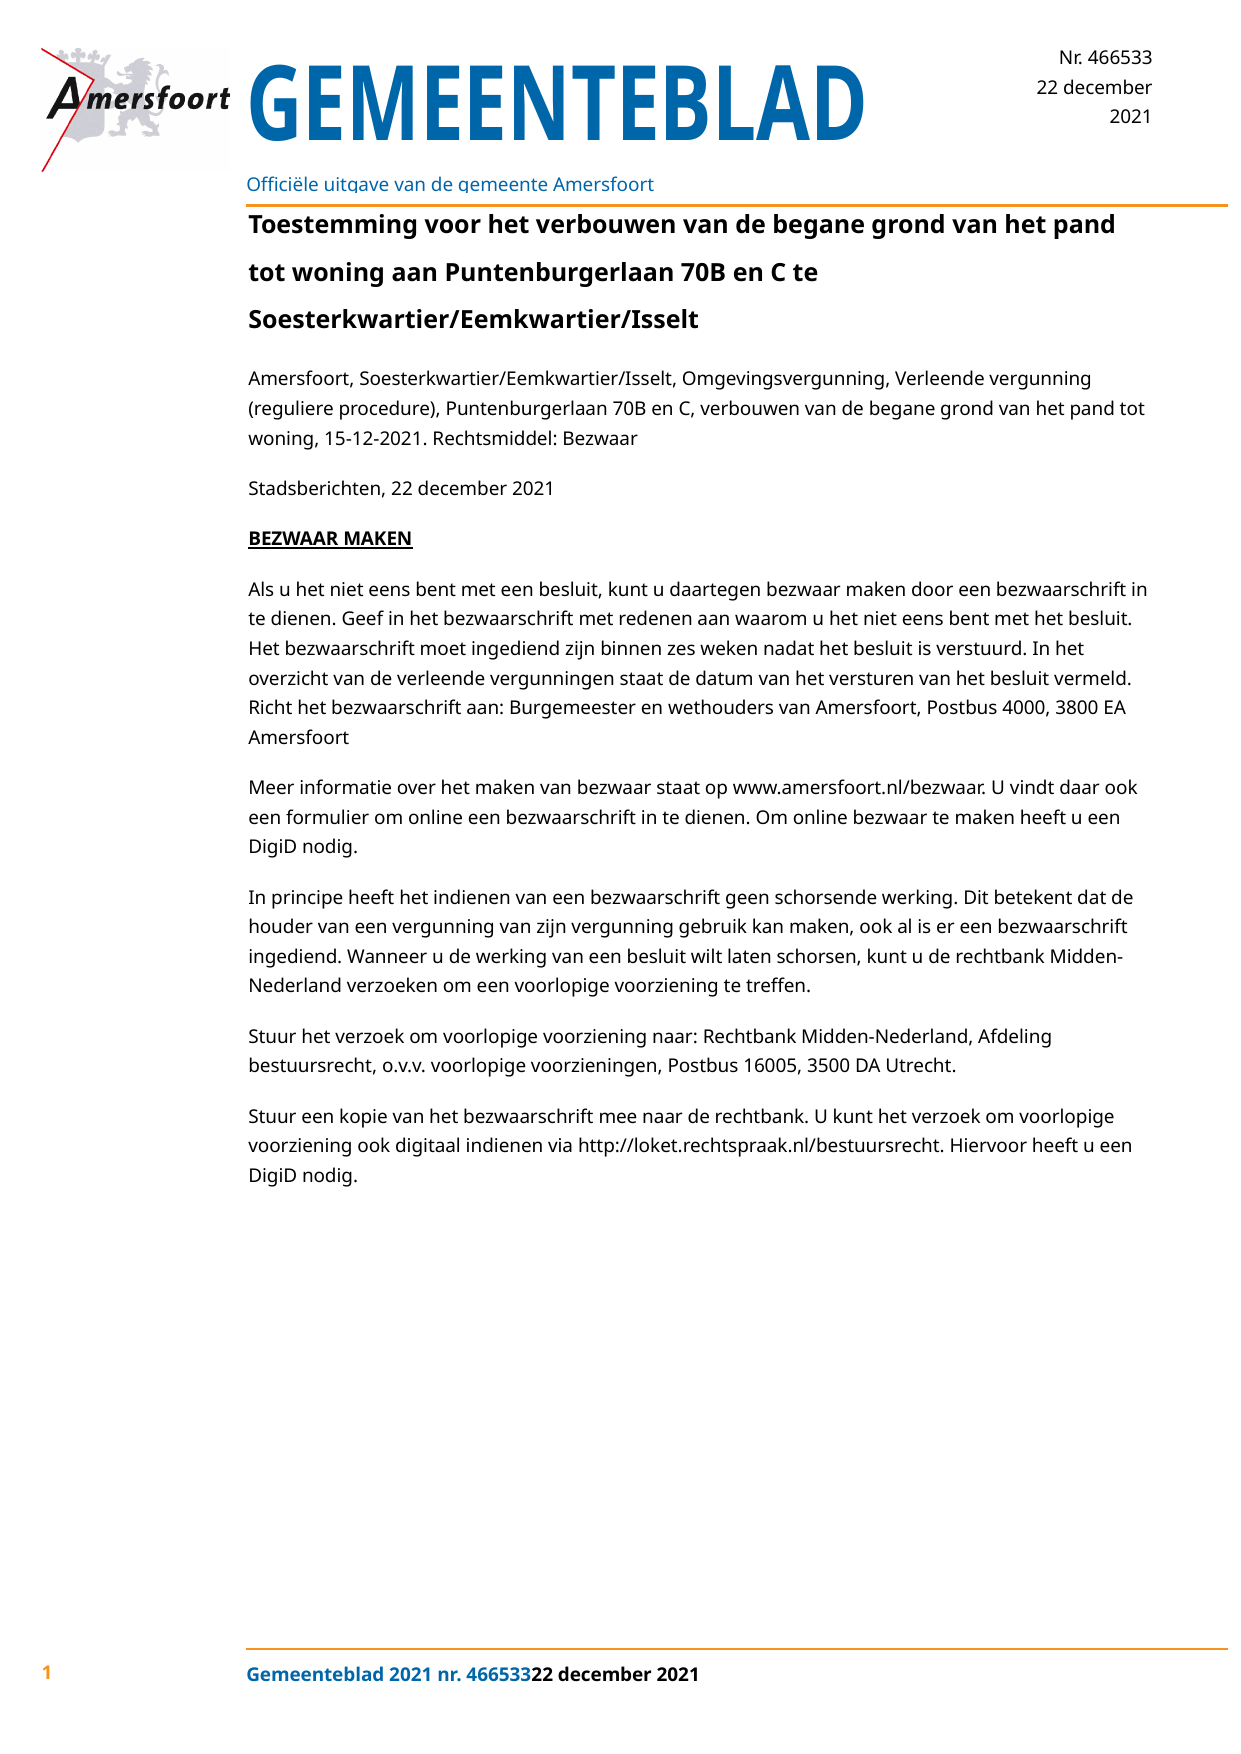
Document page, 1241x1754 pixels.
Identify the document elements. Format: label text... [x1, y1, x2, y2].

picture [41, 47, 231, 172]
text Stuur een kopie van het bezwaarschrift mee naar de rechtbank. U kunt het verzoek om voorlopige voorziening ook digitaal indienen via http://loket.rechtspraak.nl/bestuursrecht. Hiervoor heeft u een DigiD nodig. [248, 1103, 1152, 1188]
text Stadsberichten, 22 december 2021 [248, 475, 1152, 501]
text In principe heeft het indienen van een bezwaarschrift geen schorsende werking. Dit betekent dat de houder van een vergunning van zijn vergunning gebruik kan maken, ook al is er een bezwaarschrift ingediend. Wanneer u de werking van een besluit wilt laten schorsen, kunt u de rechtbank Midden-Nederland verzoeken om een voorlopige voorziening te treffen. [248, 884, 1152, 998]
text Meer informatie over het maken van bezwaar staat op www.amersfoort.nl/bezwaar. U vindt daar ook een formulier om online een bezwaarschrift in te dienen. Om online bezwaar te maken heeft u een DigiD nodig. [248, 774, 1152, 859]
text Als u het niet eens bent met een besluit, kunt u daartegen bezwaar maken door een bezwaarschrift in te dienen. Geef in het bezwaarschrift met redenen aan waarom u het niet eens bent met het besluit. Het bezwaarschrift moet ingediend zijn binnen zes weken nadat het besluit is verstuurd. In het overzicht van de verleende vergunningen staat de datum van het versturen van het besluit vermeld. Richt het bezwaarschrift aan: Burgemeester en wethouders van Amersfoort, Postbus 4000, 3800 EA Amersfoort [248, 576, 1152, 749]
text Toestemming voor het verbouwen van de begane grond van het pand tot woning aan Puntenburgerlaan 70B en C te Soesterkwartier/Eemkwartier/Isselt [248, 207, 1152, 336]
text BEZWAAR MAKEN [248, 526, 1152, 551]
text Amersfoort, Soesterkwartier/Eemkwartier/Isselt, Omgevingsvergunning, Verleende vergunning (reguliere procedure), Puntenburgerlaan 70B en C, verbouwen van de begane grond van het pand tot woning, 15-12-2021. Rechtsmiddel: Bezwaar [248, 366, 1152, 450]
text Stuur het verzoek om voorlopige voorziening naar: Rechtbank Midden-Nederland, Afdeling bestuursrecht, o.v.v. voorlopige voorzieningen, Postbus 16005, 3500 DA Utrecht. [248, 1023, 1152, 1078]
